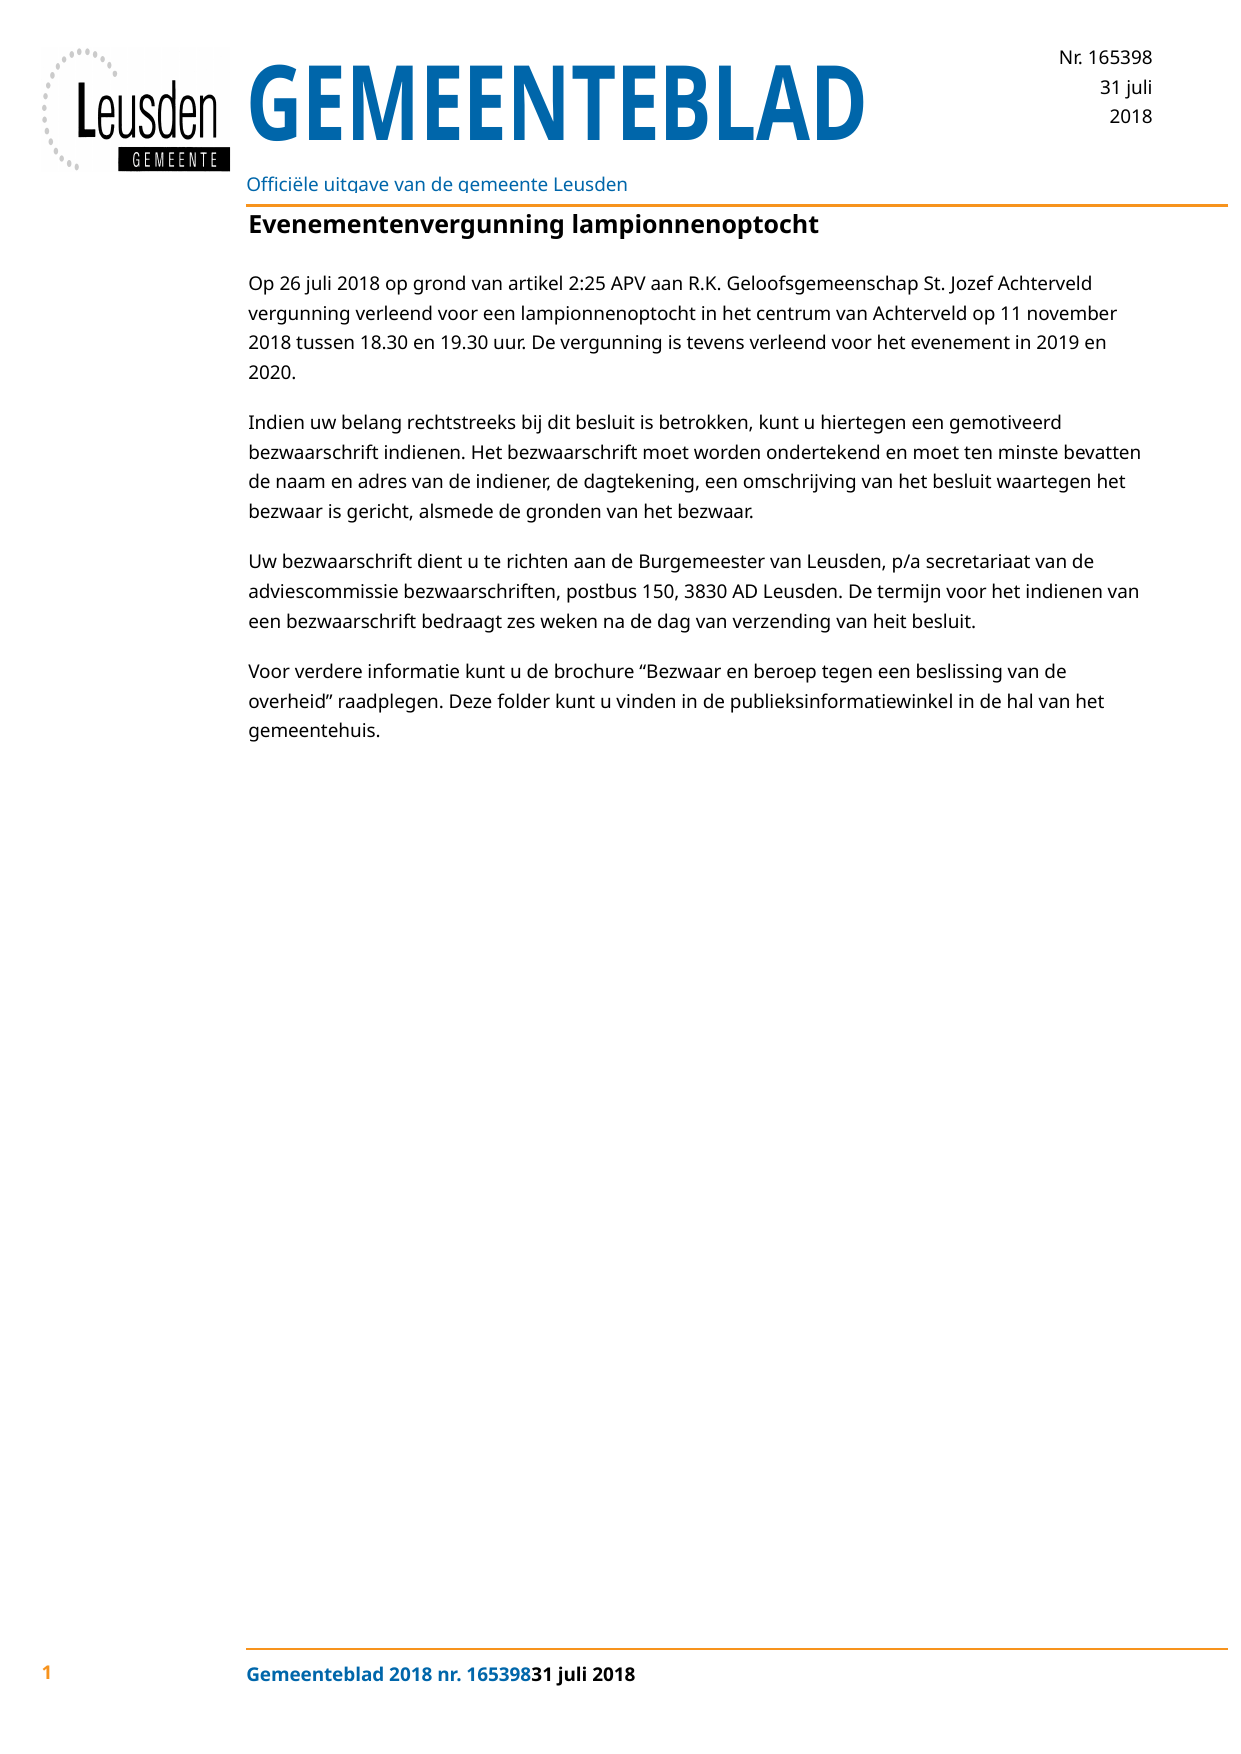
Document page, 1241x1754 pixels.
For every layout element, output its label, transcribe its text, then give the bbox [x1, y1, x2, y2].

text Voor verdere informatie kunt u de brochure “Bezwaar en beroep tegen een beslissing van de overheid” raadplegen. Deze folder kunt u vinden in de publieksinformatiewinkel in de hal van het gemeentehuis. [248, 658, 1152, 743]
text Evenementenvergunning lampionnenoptocht [248, 207, 1152, 241]
text Uw bezwaarschrift dient u te richten aan de Burgemeester van Leusden, p/a secretariaat van de adviescommissie bezwaarschriften, postbus 150, 3830 AD Leusden. De termijn voor het indienen van een bezwaarschrift bedraagt zes weken na de dag van verzending van heit besluit. [248, 549, 1152, 633]
picture [41, 47, 231, 172]
text Indien uw belang rechtstreeks bij dit besluit is betrokken, kunt u hiertegen een gemotiveerd bezwaarschrift indienen. Het bezwaarschrift moet worden ondertekend en moet ten minste bevatten de naam en adres van de indiener, de dagtekening, een omschrijving van het besluit waartegen het bezwaar is gericht, alsmede de gronden van het bezwaar. [248, 409, 1152, 524]
text Op 26 juli 2018 op grond van artikel 2:25 APV aan R.K. Geloofsgemeenschap St. Jozef Achterveld vergunning verleend voor een lampionnenoptocht in het centrum van Achterveld op 11 november 2018 tussen 18.30 en 19.30 uur. De vergunning is tevens verleend voor het evenement in 2019 en 2020. [248, 270, 1152, 385]
